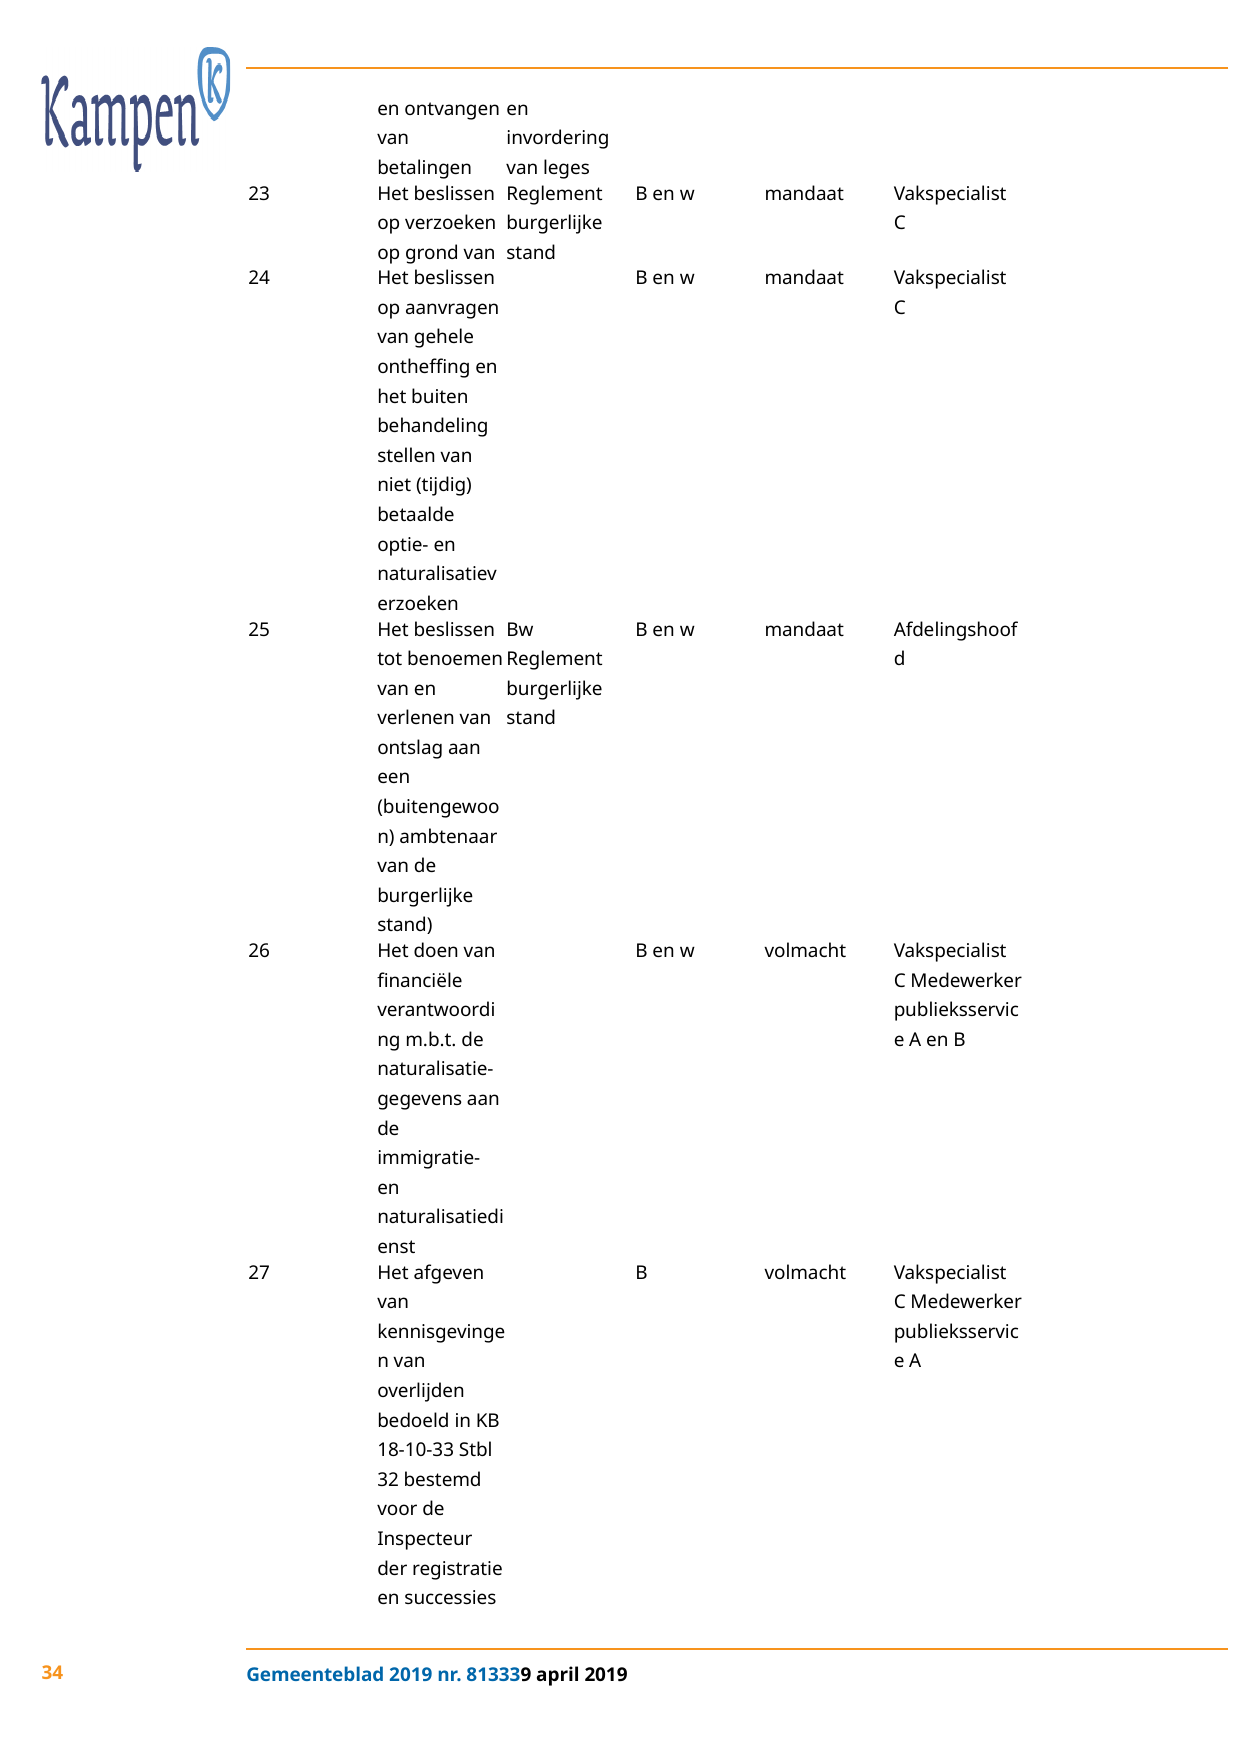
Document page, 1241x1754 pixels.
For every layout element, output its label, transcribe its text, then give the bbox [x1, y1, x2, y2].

table_cell [248, 95, 377, 180]
table_cell Afdelingshoofd [894, 616, 1022, 937]
table_cell [506, 265, 635, 616]
table_cell [635, 95, 764, 180]
table_cell B [635, 1259, 764, 1610]
table_cell [894, 95, 1022, 180]
table_cell B en w [635, 265, 764, 616]
table_cell Vakspecialist C [894, 265, 1022, 616]
table_cell Het beslissen op verzoeken op grond van [377, 180, 506, 264]
table_cell 27 [248, 1259, 377, 1610]
table_cell [1023, 95, 1152, 180]
table_cell mandaat [764, 616, 893, 937]
table_cell B en w [635, 180, 764, 264]
table_cell Het beslissen op aanvragen van gehele ontheffing en het buiten behandeling stellen van niet (tijdig) betaalde optie- en naturalisatieverzoeken [377, 265, 506, 616]
table_cell Het beslissen tot benoemen van en verlenen van ontslag aan een (buitengewoon) ambtenaar van de burgerlijke stand) [377, 616, 506, 937]
table_cell Vakspecialist C Medewerker publieksservice A [894, 1259, 1022, 1610]
table_cell 25 [248, 616, 377, 937]
table_cell [1023, 616, 1152, 937]
table_cell B en w [635, 937, 764, 1259]
table_cell Vakspecialist C [894, 180, 1022, 264]
table_cell volmacht [764, 937, 893, 1259]
table_cell Het afgeven van kennisgevingen van overlijden bedoeld in KB 18-10-33 Stbl 32 bestemd voor de Inspecteur der registratie en successies [377, 1259, 506, 1610]
table_cell Het doen van financiële verantwoording m.b.t. de naturalisatie-gegevens aan de immigratie- en naturalisatiedienst [377, 937, 506, 1259]
table_cell 24 [248, 265, 377, 616]
table_cell en invordering van leges [506, 95, 635, 180]
table_cell mandaat [764, 265, 893, 616]
table_cell [1023, 937, 1152, 1259]
table_cell en ontvangen van betalingen [377, 95, 506, 180]
picture [41, 47, 231, 172]
table_cell 26 [248, 937, 377, 1259]
table_cell Bw Reglement burgerlijke stand [506, 616, 635, 937]
table_cell [1023, 1259, 1152, 1610]
table_cell [1023, 265, 1152, 616]
table_cell 23 [248, 180, 377, 264]
table_cell [506, 1259, 635, 1610]
table_cell B en w [635, 616, 764, 937]
table_cell [764, 95, 893, 180]
table_cell [1023, 180, 1152, 264]
table_cell Vakspecialist C Medewerker publieksservice A en B [894, 937, 1022, 1259]
table_cell [506, 937, 635, 1259]
table_cell mandaat [764, 180, 893, 264]
table_cell volmacht [764, 1259, 893, 1610]
table_cell Reglement burgerlijke stand [506, 180, 635, 264]
